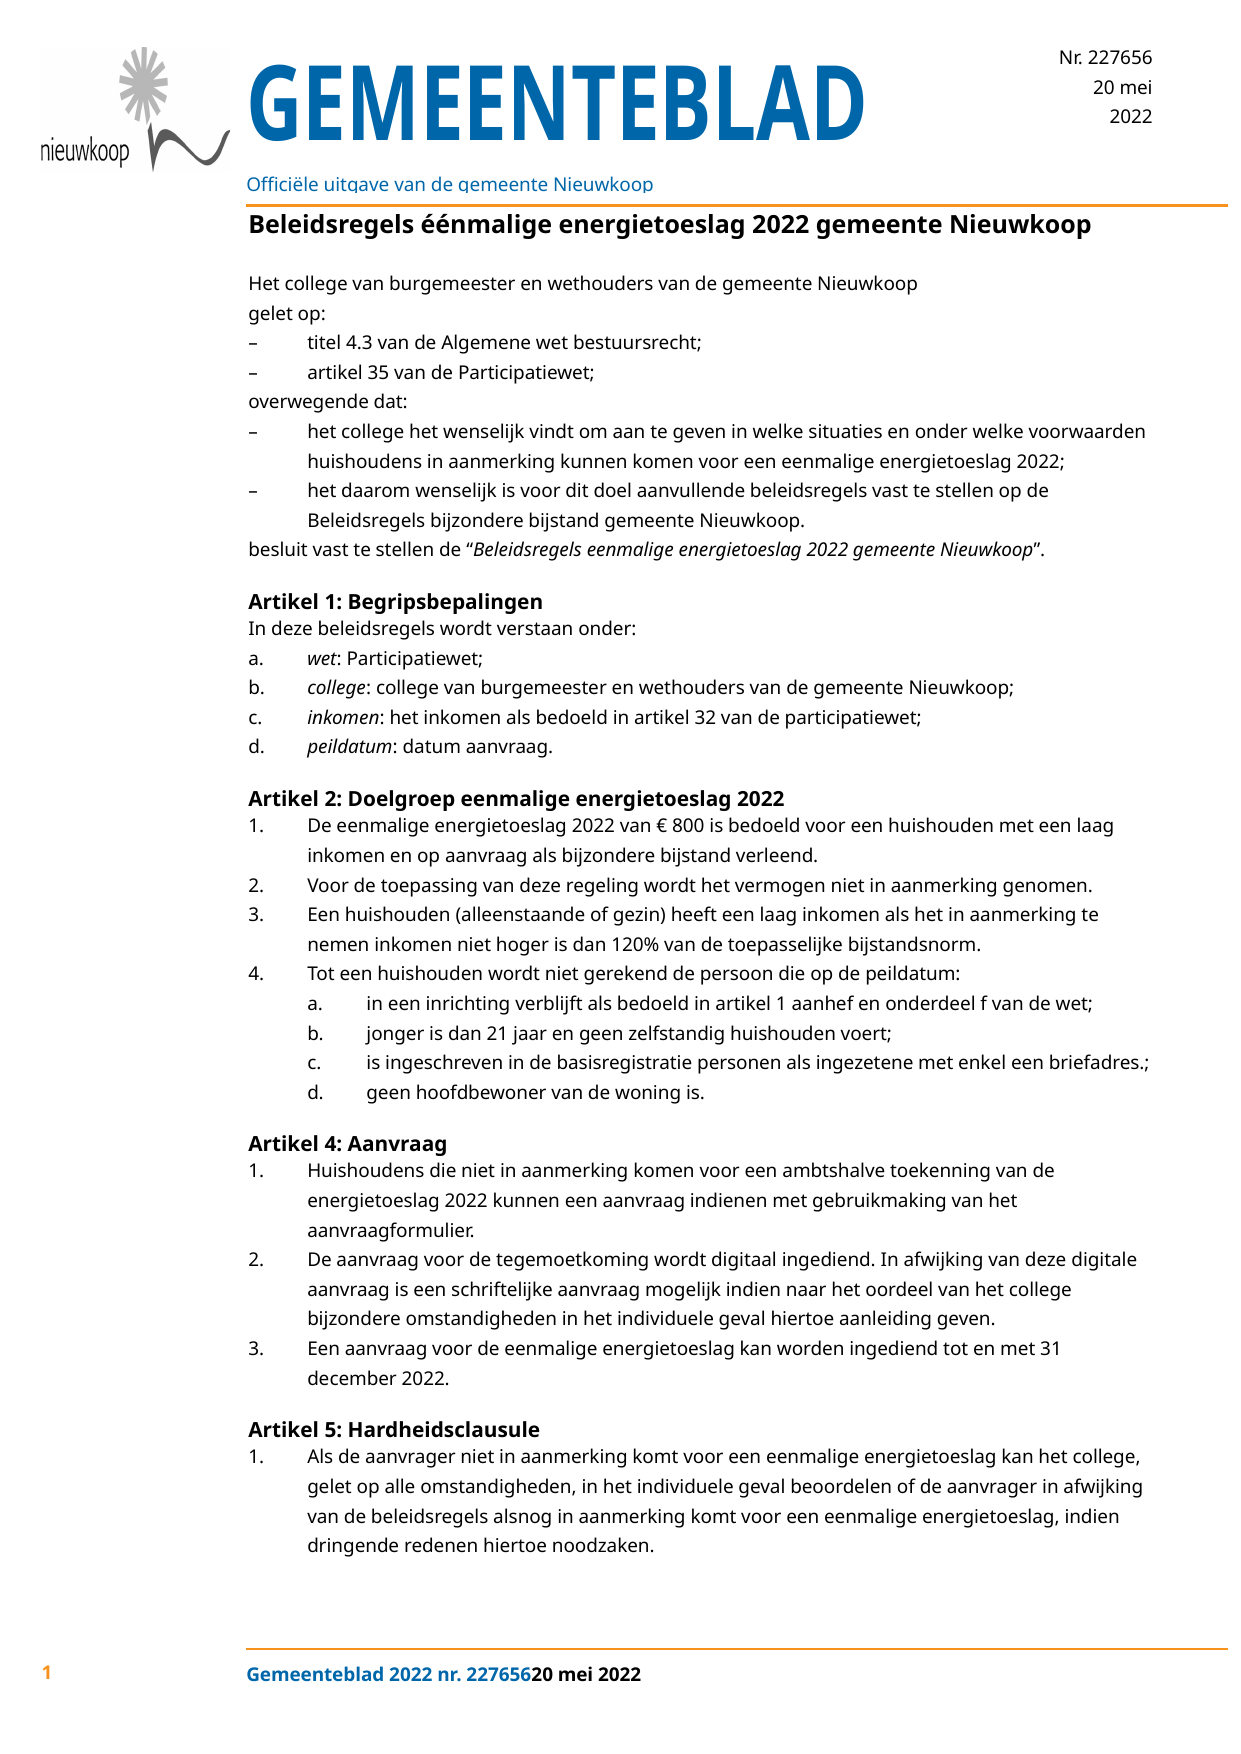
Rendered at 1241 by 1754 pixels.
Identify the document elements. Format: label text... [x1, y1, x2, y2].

text gelet op: [248, 300, 1152, 326]
list college: college van burgemeester en wethouders van de gemeente Nieuwkoop; [248, 674, 1152, 700]
text overwegende dat: [248, 389, 1152, 414]
text Artikel 2: Doelgroep eenmalige energietoeslag 2022 [248, 784, 1152, 813]
text Artikel 5: Hardheidsclausule [248, 1415, 1152, 1444]
list Als de aanvrager niet in aanmerking komt voor een eenmalige energietoeslag kan het college, gelet op alle omstandigheden, in het individuele geval beoordelen of de aanvrager in afwijking van de beleidsregels alsnog in aanmerking komt voor een eenmalige energietoeslag, indien dringende redenen hiertoe noodzaken. [248, 1444, 1152, 1558]
list geen hoofdbewoner van de woning is. [307, 1079, 1152, 1104]
list het daarom wenselijk is voor dit doel aanvullende beleidsregels vast te stellen op de Beleidsregels bijzondere bijstand gemeente Nieuwkoop. [248, 477, 1152, 533]
list wet: Participatiewet; [248, 645, 1152, 671]
text In deze beleidsregels wordt verstaan onder: [248, 615, 1152, 641]
list inkomen: het inkomen als bedoeld in artikel 32 van de participatiewet; [248, 704, 1152, 730]
list jonger is dan 21 jaar en geen zelfstandig huishouden voert; [307, 1020, 1152, 1045]
list De eenmalige energietoeslag 2022 van € 800 is bedoeld voor een huishouden met een laag inkomen en op aanvraag als bijzondere bijstand verleend. [248, 813, 1152, 868]
list Een huishouden (alleenstaande of gezin) heeft een laag inkomen als het in aanmerking te nemen inkomen niet hoger is dan 120% van de toepasselijke bijstandsnorm. [248, 901, 1152, 957]
list peildatum: datum aanvraag. [248, 734, 1152, 759]
list is ingeschreven in de basisregistratie personen als ingezetene met enkel een briefadres.; [307, 1049, 1152, 1075]
list het college het wenselijk vindt om aan te geven in welke situaties en onder welke voorwaarden huishoudens in aanmerking kunnen komen voor een eenmalige energietoeslag 2022; [248, 418, 1152, 473]
list titel 4.3 van de Algemene wet bestuursrecht; [248, 329, 1152, 355]
list Voor de toepassing van deze regeling wordt het vermogen niet in aanmerking genomen. [248, 872, 1152, 897]
text Artikel 4: Aanvraag [248, 1129, 1152, 1158]
list artikel 35 van de Participatiewet; [248, 359, 1152, 385]
list Tot een huishouden wordt niet gerekend de persoon die op de peildatum: [248, 961, 1152, 986]
text Artikel 1: Begripsbepalingen [248, 587, 1152, 615]
picture [41, 47, 231, 172]
list Een aanvraag voor de eenmalige energietoeslag kan worden ingediend tot en met 31 december 2022. [248, 1335, 1152, 1391]
text Het college van burgemeester en wethouders van de gemeente Nieuwkoop [248, 270, 1152, 296]
text besluit vast te stellen de “Beleidsregels eenmalige energietoeslag 2022 gemeente Nieuwkoop”. [248, 537, 1152, 562]
list in een inrichting verblijft als bedoeld in artikel 1 aanhef en onderdeel f van de wet; [307, 990, 1152, 1016]
text Beleidsregels éénmalige energietoeslag 2022 gemeente Nieuwkoop [248, 207, 1152, 241]
list Huishoudens die niet in aanmerking komen voor een ambtshalve toekenning van de energietoeslag 2022 kunnen een aanvraag indienen met gebruikmaking van het aanvraagformulier. [248, 1158, 1152, 1243]
list De aanvraag voor de tegemoetkoming wordt digitaal ingediend. In afwijking van deze digitale aanvraag is een schriftelijke aanvraag mogelijk indien naar het oordeel van het college bijzondere omstandigheden in het individuele geval hiertoe aanleiding geven. [248, 1246, 1152, 1331]
